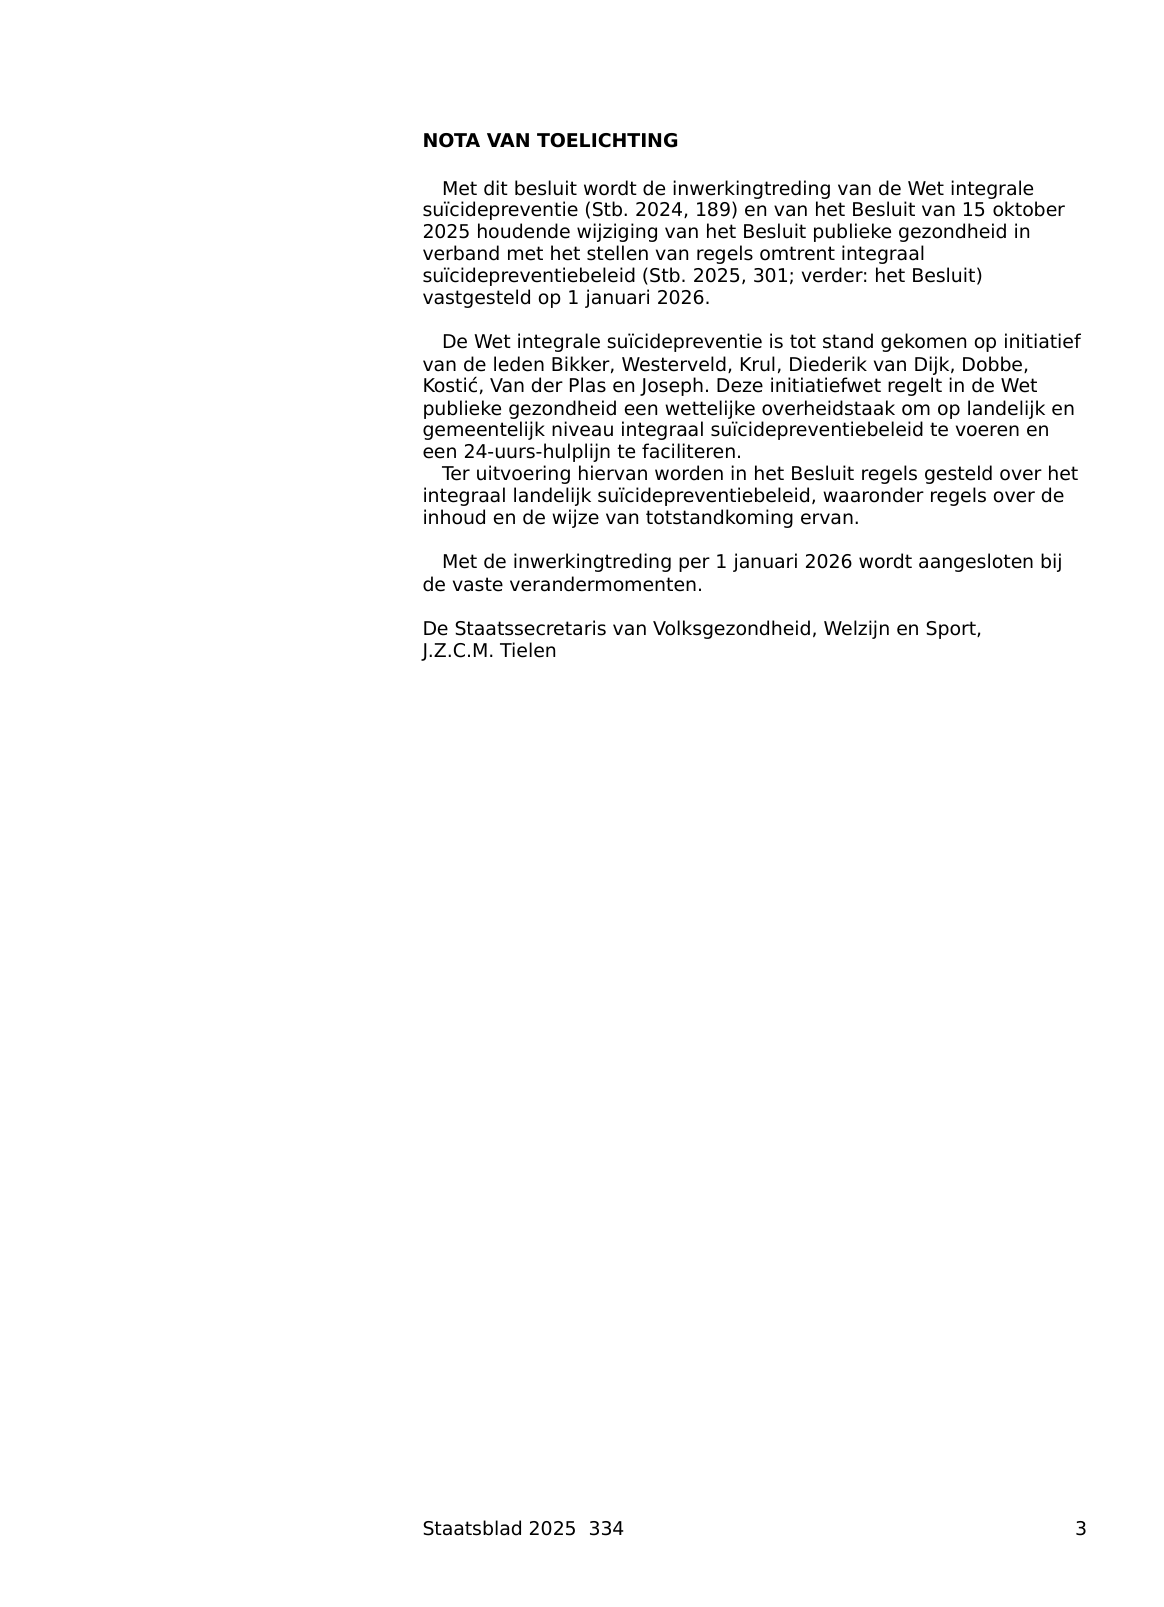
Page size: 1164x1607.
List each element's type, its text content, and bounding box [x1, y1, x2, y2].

text De Wet integrale suïcidepreventie is tot stand gekomen op initiatief van de leden Bikker, Westerveld, Krul, Diederik van Dijk, Dobbe, Kostić, Van der Plas en Joseph. Deze initiatiefwet regelt in de Wet publieke gezondheid een wettelijke overheidstaak om op landelijk en gemeentelijk niveau integraal suïcidepreventiebeleid te voeren en een 24-uurs-hulplijn te faciliteren. [422, 331, 1087, 463]
subtitle NOTA VAN TOELICHTING [422, 130, 1087, 152]
text De Staatssecretaris van Volksgezondheid, Welzijn en Sport, J.Z.C.M. Tielen [422, 618, 1087, 662]
text Ter uitvoering hiervan worden in het Besluit regels gesteld over het integraal landelijk suïcidepreventiebeleid, waaronder regels over de inhoud en de wijze van totstandkoming ervan. [422, 463, 1087, 529]
text Met dit besluit wordt de inwerkingtreding van de Wet integrale suïcidepreventie (Stb. 2024, 189) en van het Besluit van 15 oktober 2025 houdende wijziging van het Besluit publieke gezondheid in verband met het stellen van regels omtrent integraal suïcidepreventiebeleid (Stb. 2025, 301; verder: het Besluit) vastgesteld op 1 januari 2026. [422, 177, 1087, 309]
text Met de inwerkingtreding per 1 januari 2026 wordt aangesloten bij de vaste verandermomenten. [422, 551, 1087, 595]
